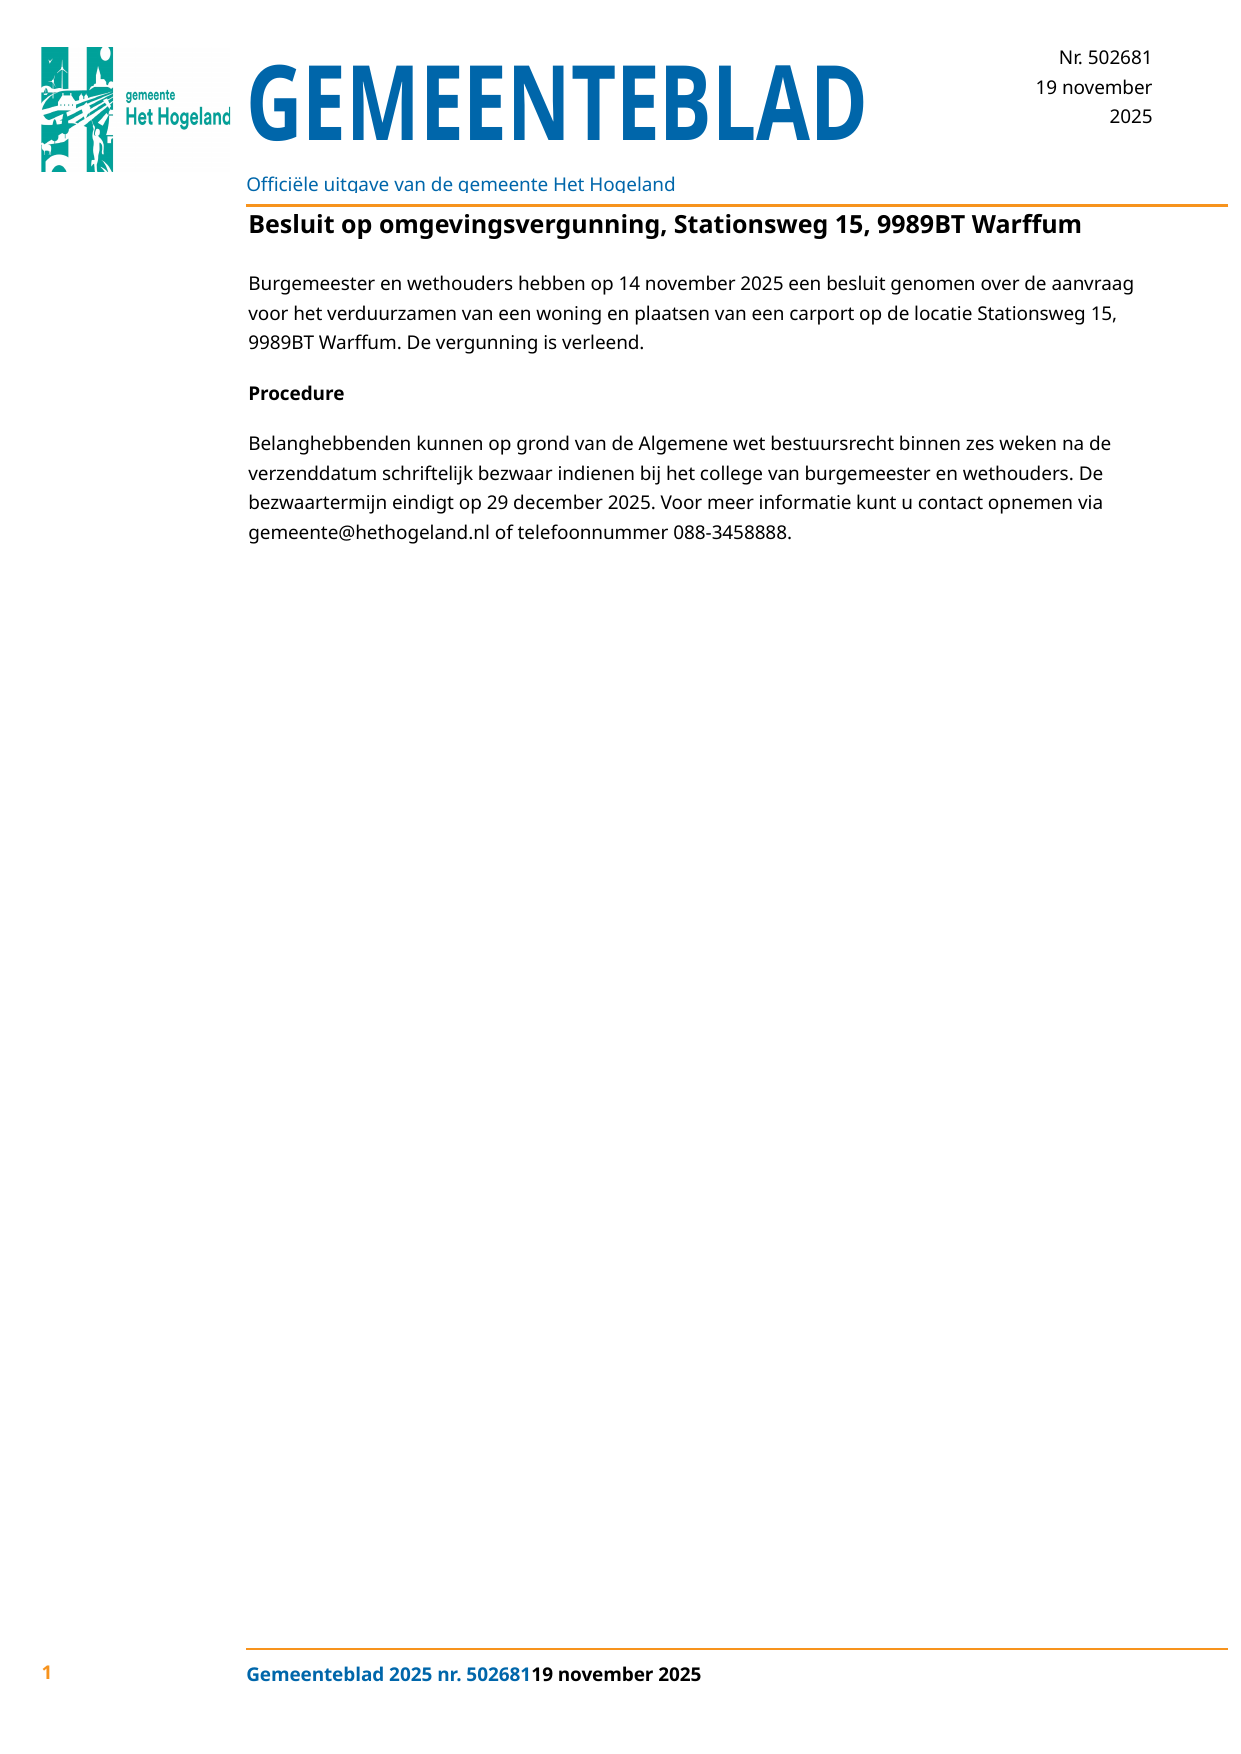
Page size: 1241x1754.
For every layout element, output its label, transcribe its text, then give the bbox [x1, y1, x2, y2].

text Belanghebbenden kunnen op grond van de Algemene wet bestuursrecht binnen zes weken na de verzenddatum schriftelijk bezwaar indienen bij het college van burgemeester en wethouders. De bezwaartermijn eindigt op 29 december 2025. Voor meer informatie kunt u contact opnemen via gemeente@hethogeland.nl of telefoonnummer 088-3458888. [248, 430, 1152, 545]
text Burgemeester en wethouders hebben op 14 november 2025 een besluit genomen over de aanvraag voor het verduurzamen van een woning en plaatsen van een carport op de locatie Stationsweg 15, 9989BT Warffum. De vergunning is verleend. [248, 270, 1152, 355]
text Procedure [248, 380, 1152, 406]
picture [41, 47, 231, 172]
text Besluit op omgevingsvergunning, Stationsweg 15, 9989BT Warffum [248, 207, 1152, 241]
